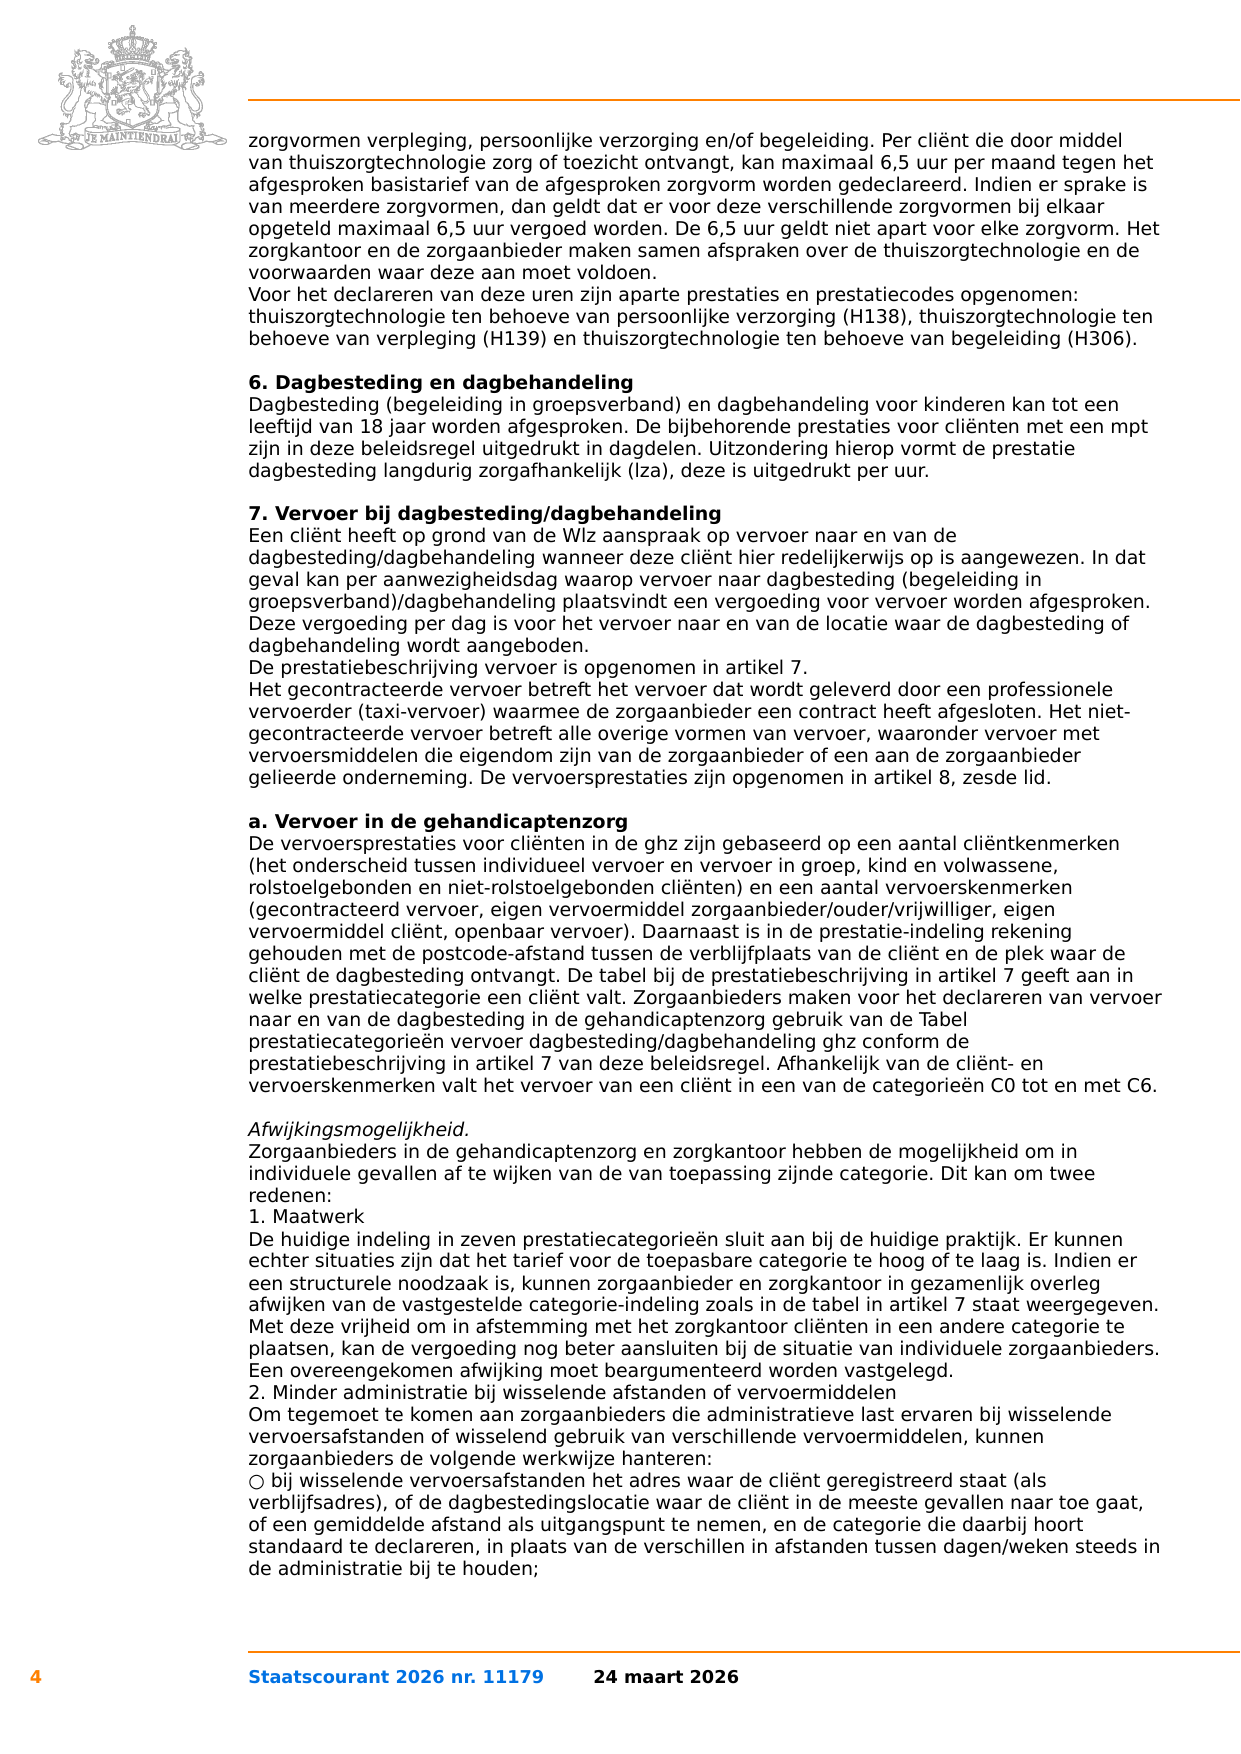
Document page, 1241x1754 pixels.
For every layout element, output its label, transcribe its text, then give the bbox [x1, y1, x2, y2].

text Een cliënt heeft op grond van de Wlz aanspraak op vervoer naar en van de dagbesteding/dagbehandeling wanneer deze cliënt hier redelijkerwijs op is aangewezen. In dat geval kan per aanwezigheidsdag waarop vervoer naar dagbesteding (begeleiding in groepsverband)/dagbehandeling plaatsvindt een vergoeding voor vervoer worden afgesproken. Deze vergoeding per dag is voor het vervoer naar en van de locatie waar de dagbesteding of dagbehandeling wordt aangeboden. [248, 525, 1163, 657]
text Het gecontracteerde vervoer betreft het vervoer dat wordt geleverd door een professionele vervoerder (taxi-vervoer) waarmee de zorgaanbieder een contract heeft afgesloten. Het niet-gecontracteerde vervoer betreft alle overige vormen van vervoer, waaronder vervoer met vervoersmiddelen die eigendom zijn van de zorgaanbieder of een aan de zorgaanbieder gelieerde onderneming. De vervoersprestaties zijn opgenomen in artikel 8, zesde lid. [248, 679, 1163, 789]
subtitle 6. Dagbesteding en dagbehandeling [248, 372, 1163, 393]
text 1. Maatwerk [248, 1206, 1163, 1228]
subtitle 7. Vervoer bij dagbesteding/dagbehandeling [248, 503, 1163, 525]
text De huidige indeling in zeven prestatiecategorieën sluit aan bij de huidige praktijk. Er kunnen echter situaties zijn dat het tarief voor de toepasbare categorie te hoog of te laag is. Indien er een structurele noodzaak is, kunnen zorgaanbieder en zorgkantoor in gezamenlijk overleg afwijken van de vastgestelde categorie-indeling zoals in de tabel in artikel 7 staat weergegeven. Met deze vrijheid om in afstemming met het zorgkantoor cliënten in een andere categorie te plaatsen, kan de vergoeding nog beter aansluiten bij de situatie van individuele zorgaanbieders. Een overeengekomen afwijking moet beargumenteerd worden vastgelegd. [248, 1228, 1163, 1382]
picture [38, 25, 227, 150]
subtitle Afwijkingsmogelijkheid. [248, 1118, 1163, 1141]
text Voor het declareren van deze uren zijn aparte prestaties en prestatiecodes opgenomen: thuiszorgtechnologie ten behoeve van persoonlijke verzorging (H138), thuiszorgtechnologie ten behoeve van verpleging (H139) en thuiszorgtechnologie ten behoeve van begeleiding (H306). [248, 284, 1163, 350]
subtitle a. Vervoer in de gehandicaptenzorg [248, 811, 1163, 833]
text Dagbesteding (begeleiding in groepsverband) en dagbehandeling voor kinderen kan tot een leeftijd van 18 jaar worden afgesproken. De bijbehorende prestaties voor cliënten met een mpt zijn in deze beleidsregel uitgedrukt in dagdelen. Uitzondering hierop vormt de prestatie dagbesteding langdurig zorgafhankelijk (lza), deze is uitgedrukt per uur. [248, 393, 1163, 481]
text Zorgaanbieders in de gehandicaptenzorg en zorgkantoor hebben de mogelijkheid om in individuele gevallen af te wijken van de van toepassing zijnde categorie. Dit kan om twee redenen: [248, 1141, 1163, 1206]
text 2. Minder administratie bij wisselende afstanden of vervoermiddelen [248, 1382, 1163, 1404]
text De prestatiebeschrijving vervoer is opgenomen in artikel 7. [248, 657, 1163, 679]
text De vervoersprestaties voor cliënten in de ghz zijn gebaseerd op een aantal cliëntkenmerken (het onderscheid tussen individueel vervoer en vervoer in groep, kind en volwassene, rolstoelgebonden en niet-rolstoelgebonden cliënten) en een aantal vervoerskenmerken (gecontracteerd vervoer, eigen vervoermiddel zorgaanbieder/ouder/vrijwilliger, eigen vervoermiddel cliënt, openbaar vervoer). Daarnaast is in de prestatie-indeling rekening gehouden met de postcode-afstand tussen de verblijfplaats van de cliënt en de plek waar de cliënt de dagbesteding ontvangt. De tabel bij de prestatiebeschrijving in artikel 7 geeft aan in welke prestatiecategorie een cliënt valt. Zorgaanbieders maken voor het declareren van vervoer naar en van de dagbesteding in de gehandicaptenzorg gebruik van de Tabel prestatiecategorieën vervoer dagbesteding/dagbehandeling ghz conform de prestatiebeschrijving in artikel 7 van deze beleidsregel. Afhankelijk van de cliënt- en vervoerskenmerken valt het vervoer van een cliënt in een van de categorieën C0 tot en met C6. [248, 833, 1163, 1097]
text zorgvormen verpleging, persoonlijke verzorging en/of begeleiding. Per cliënt die door middel van thuiszorgtechnologie zorg of toezicht ontvangt, kan maximaal 6,5 uur per maand tegen het afgesproken basistarief van de afgesproken zorgvorm worden gedeclareerd. Indien er sprake is van meerdere zorgvormen, dan geldt dat er voor deze verschillende zorgvormen bij elkaar opgeteld maximaal 6,5 uur vergoed worden. De 6,5 uur geldt niet apart voor elke zorgvorm. Het zorgkantoor en de zorgaanbieder maken samen afspraken over de thuiszorgtechnologie en de voorwaarden waar deze aan moet voldoen. [248, 130, 1163, 284]
text Om tegemoet te komen aan zorgaanbieders die administratieve last ervaren bij wisselende vervoersafstanden of wisselend gebruik van verschillende vervoermiddelen, kunnen zorgaanbieders de volgende werkwijze hanteren: [248, 1404, 1163, 1470]
text ○ bij wisselende vervoersafstanden het adres waar de cliënt geregistreerd staat (als verblijfsadres), of de dagbestedingslocatie waar de cliënt in de meeste gevallen naar toe gaat, of een gemiddelde afstand als uitgangspunt te nemen, en de categorie die daarbij hoort standaard te declareren, in plaats van de verschillen in afstanden tussen dagen/weken steeds in de administratie bij te houden; [248, 1470, 1163, 1580]
